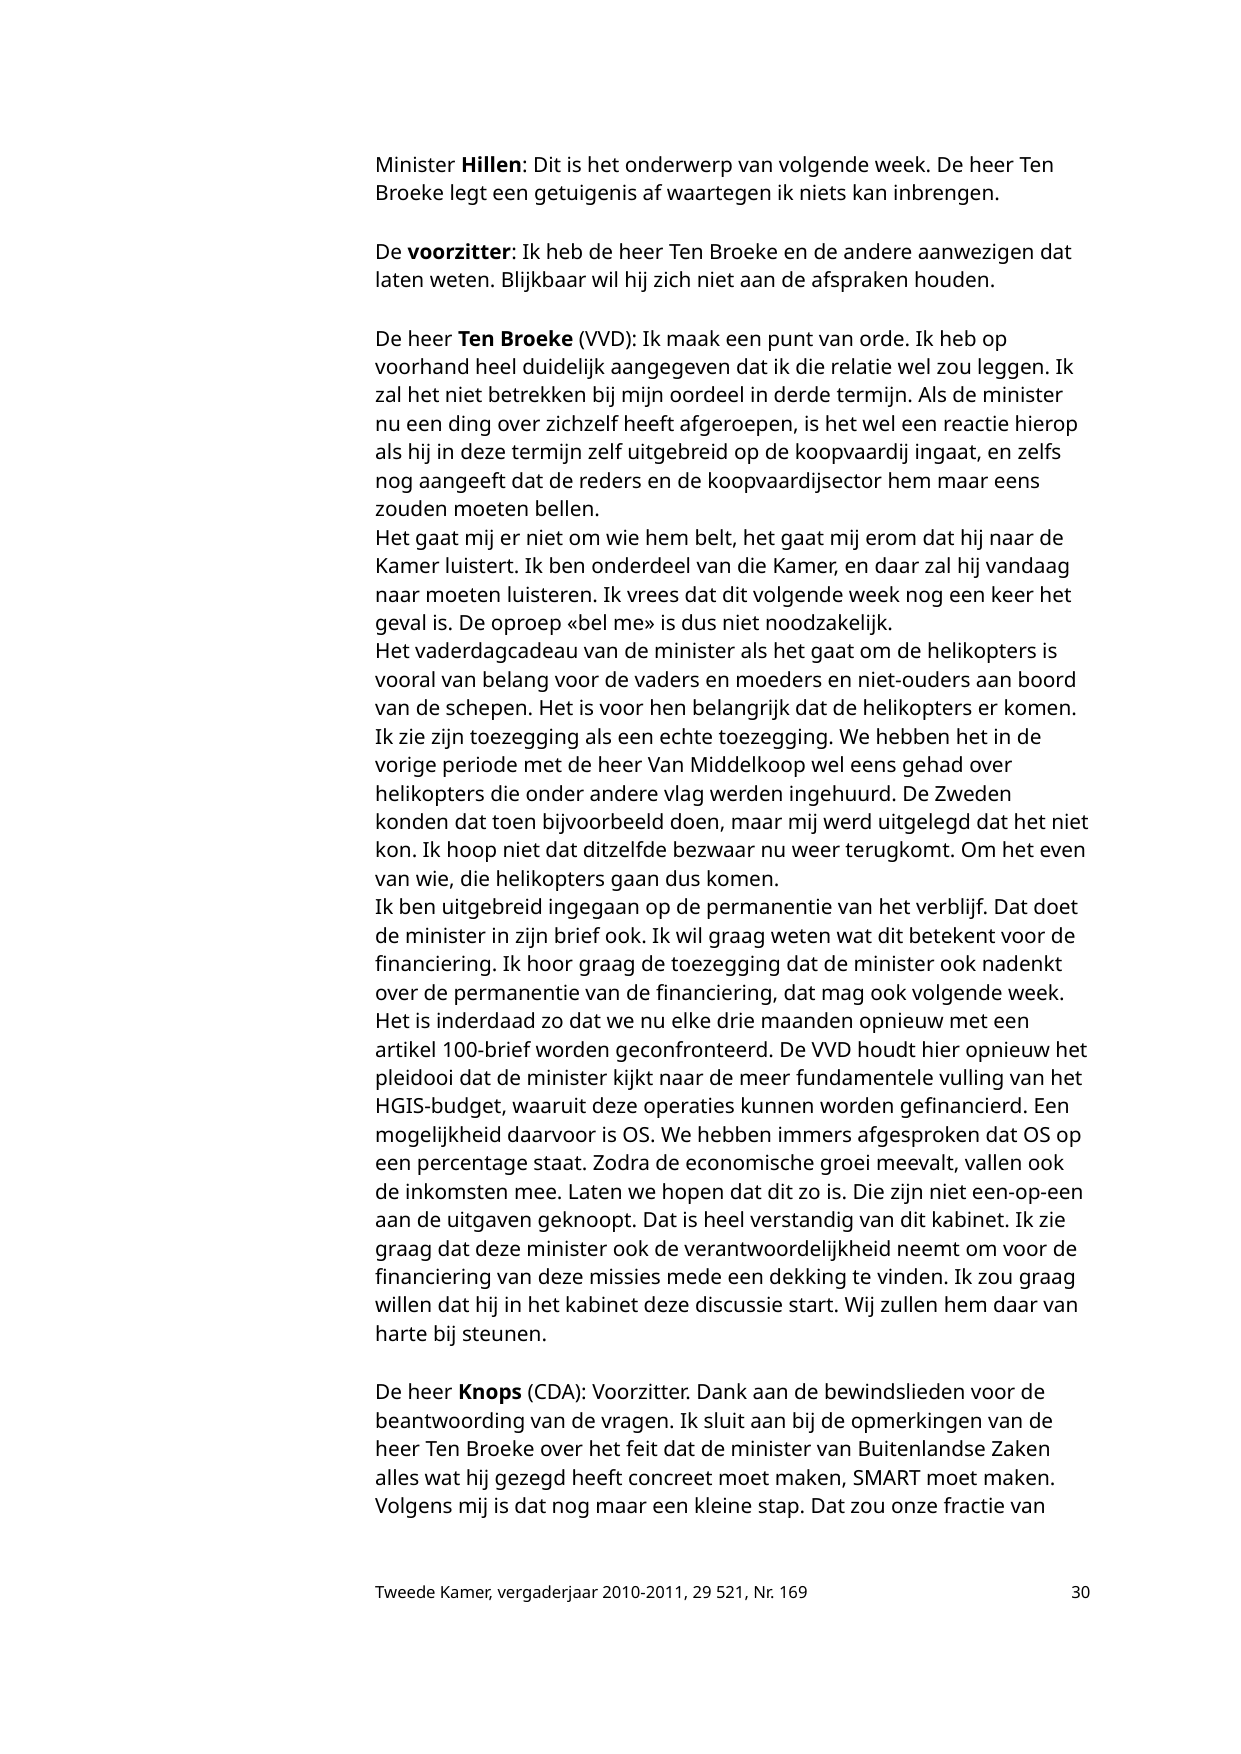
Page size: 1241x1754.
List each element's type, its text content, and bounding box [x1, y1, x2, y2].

text Het vaderdagcadeau van de minister als het gaat om de helikopters is vooral van belang voor de vaders en moeders en niet-ouders aan boord van de schepen. Het is voor hen belangrijk dat de helikopters er komen. Ik zie zijn toezegging als een echte toezegging. We hebben het in de vorige periode met de heer Van Middelkoop wel eens gehad over helikopters die onder andere vlag werden ingehuurd. De Zweden konden dat toen bijvoorbeeld doen, maar mij werd uitgelegd dat het niet kon. Ik hoop niet dat ditzelfde bezwaar nu weer terugkomt. Om het even van wie, die helikopters gaan dus komen. [375, 637, 1090, 892]
text De heer Ten Broeke (VVD): Ik maak een punt van orde. Ik heb op voorhand heel duidelijk aangegeven dat ik die relatie wel zou leggen. Ik zal het niet betrekken bij mijn oordeel in derde termijn. Als de minister nu een ding over zichzelf heeft afgeroepen, is het wel een reactie hierop als hij in deze termijn zelf uitgebreid op de koopvaardij ingaat, en zelfs nog aangeeft dat de reders en de koopvaardijsector hem maar eens zouden moeten bellen. [375, 324, 1090, 523]
text Ik ben uitgebreid ingegaan op de permanentie van het verblijf. Dat doet de minister in zijn brief ook. Ik wil graag weten wat dit betekent voor de financiering. Ik hoor graag de toezegging dat de minister ook nadenkt over de permanentie van de financiering, dat mag ook volgende week. Het is inderdaad zo dat we nu elke drie maanden opnieuw met een artikel 100-brief worden geconfronteerd. De VVD houdt hier opnieuw het pleidooi dat de minister kijkt naar de meer fundamentele vulling van het HGIS-budget, waaruit deze operaties kunnen worden gefinancierd. Een mogelijkheid daarvoor is OS. We hebben immers afgesproken dat OS op een percentage staat. Zodra de economische groei meevalt, vallen ook de inkomsten mee. Laten we hopen dat dit zo is. Die zijn niet een-op-een aan de uitgaven geknoopt. Dat is heel verstandig van dit kabinet. Ik zie graag dat deze minister ook de verantwoordelijkheid neemt om voor de financiering van deze missies mede een dekking te vinden. Ik zou graag willen dat hij in het kabinet deze discussie start. Wij zullen hem daar van harte bij steunen. [375, 892, 1090, 1347]
text De voorzitter: Ik heb de heer Ten Broeke en de andere aanwezigen dat laten weten. Blijkbaar wil hij zich niet aan de afspraken houden. [375, 237, 1090, 294]
text Het gaat mij er niet om wie hem belt, het gaat mij erom dat hij naar de Kamer luistert. Ik ben onderdeel van die Kamer, en daar zal hij vandaag naar moeten luisteren. Ik vrees dat dit volgende week nog een keer het geval is. De oproep «bel me» is dus niet noodzakelijk. [375, 523, 1090, 637]
text De heer Knops (CDA): Voorzitter. Dank aan de bewindslieden voor de beantwoording van de vragen. Ik sluit aan bij de opmerkingen van de heer Ten Broeke over het feit dat de minister van Buitenlandse Zaken alles wat hij gezegd heeft concreet moet maken, SMART moet maken. Volgens mij is dat nog maar een kleine stap. Dat zou onze fractie van [375, 1377, 1090, 1520]
text Minister Hillen: Dit is het onderwerp van volgende week. De heer Ten Broeke legt een getuigenis af waartegen ik niets kan inbrengen. [375, 150, 1090, 207]
